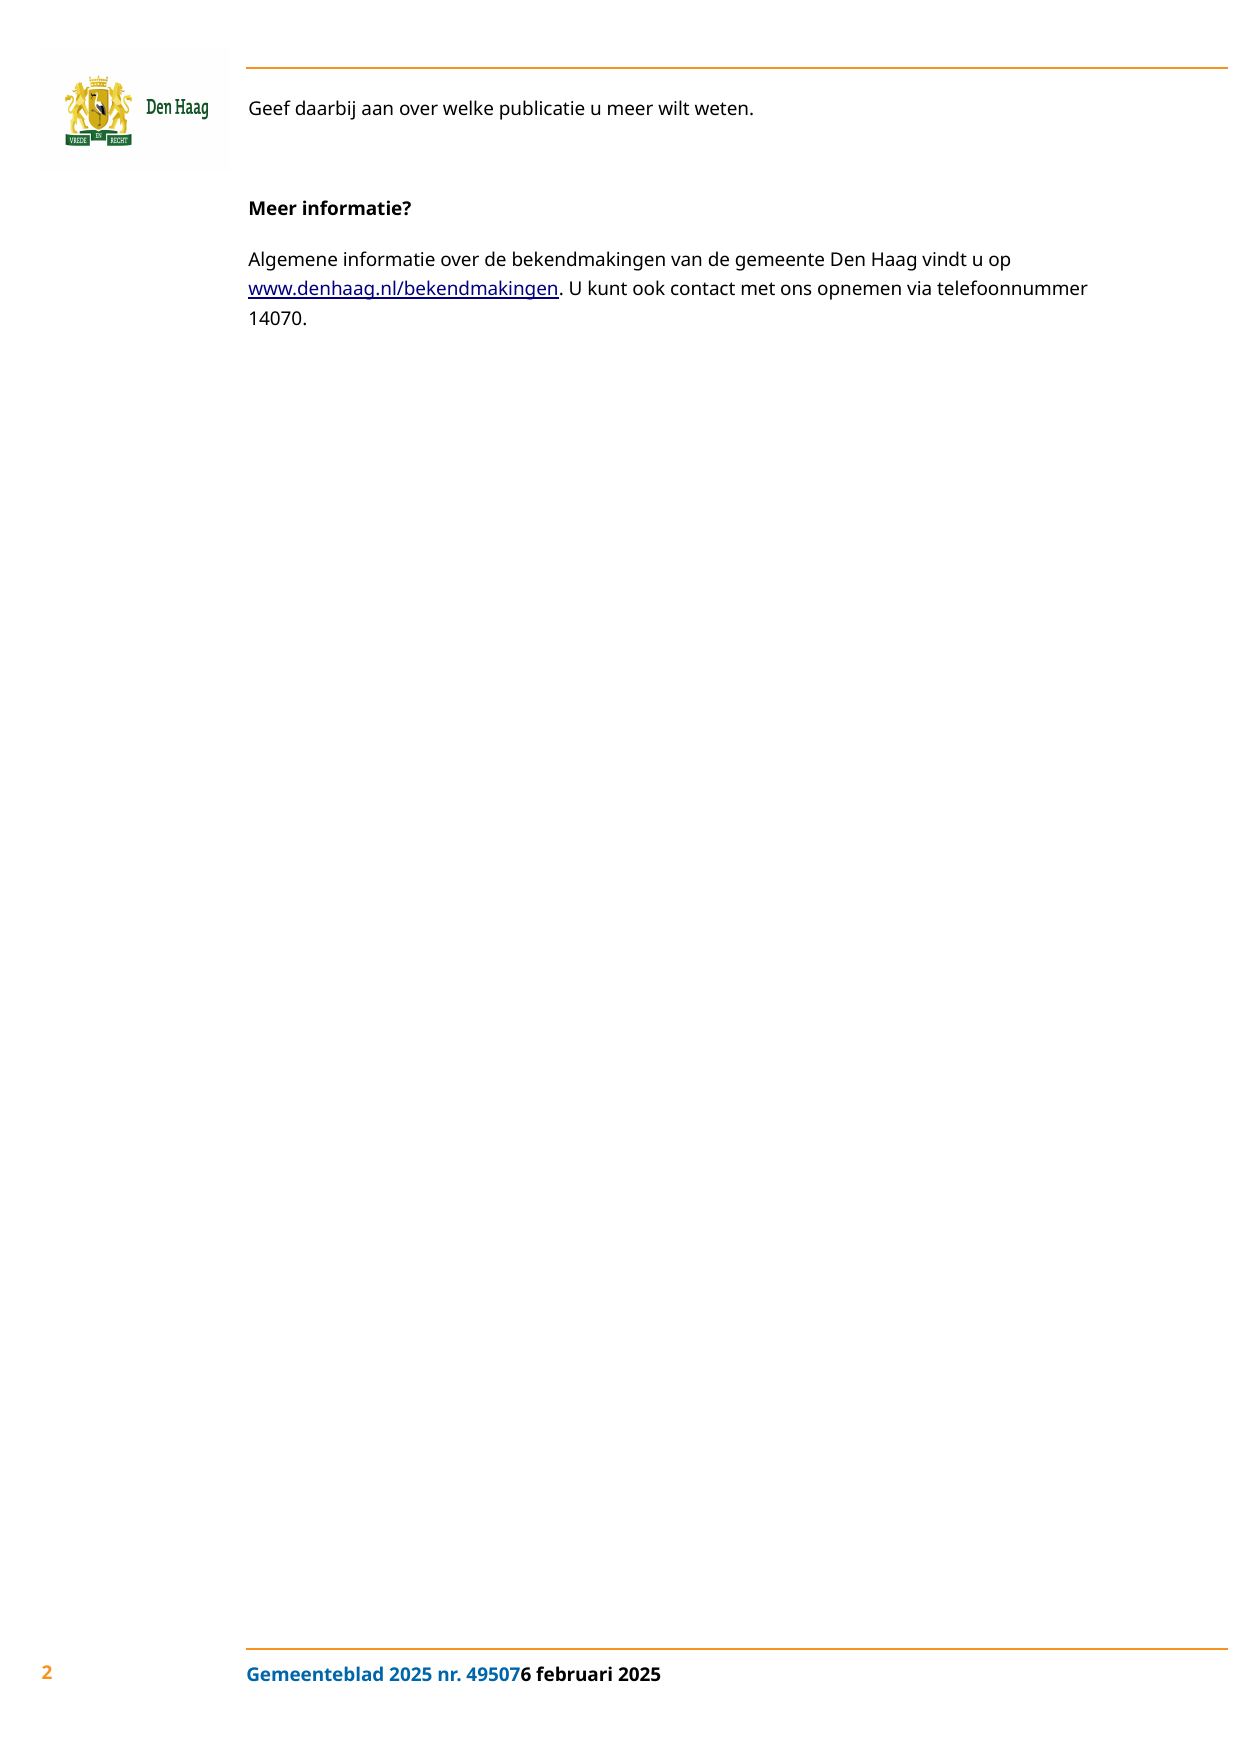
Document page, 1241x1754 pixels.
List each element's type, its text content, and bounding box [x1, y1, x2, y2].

text Meer informatie? [248, 196, 1152, 221]
text Algemene informatie over de bekendmakingen van de gemeente Den Haag vindt u op www.denhaag.nl/bekendmakingen. U kunt ook contact met ons opnemen via telefoonnummer 14070. [248, 246, 1152, 331]
text Geef daarbij aan over welke publicatie u meer wilt weten. [248, 95, 1152, 121]
picture [41, 47, 231, 172]
